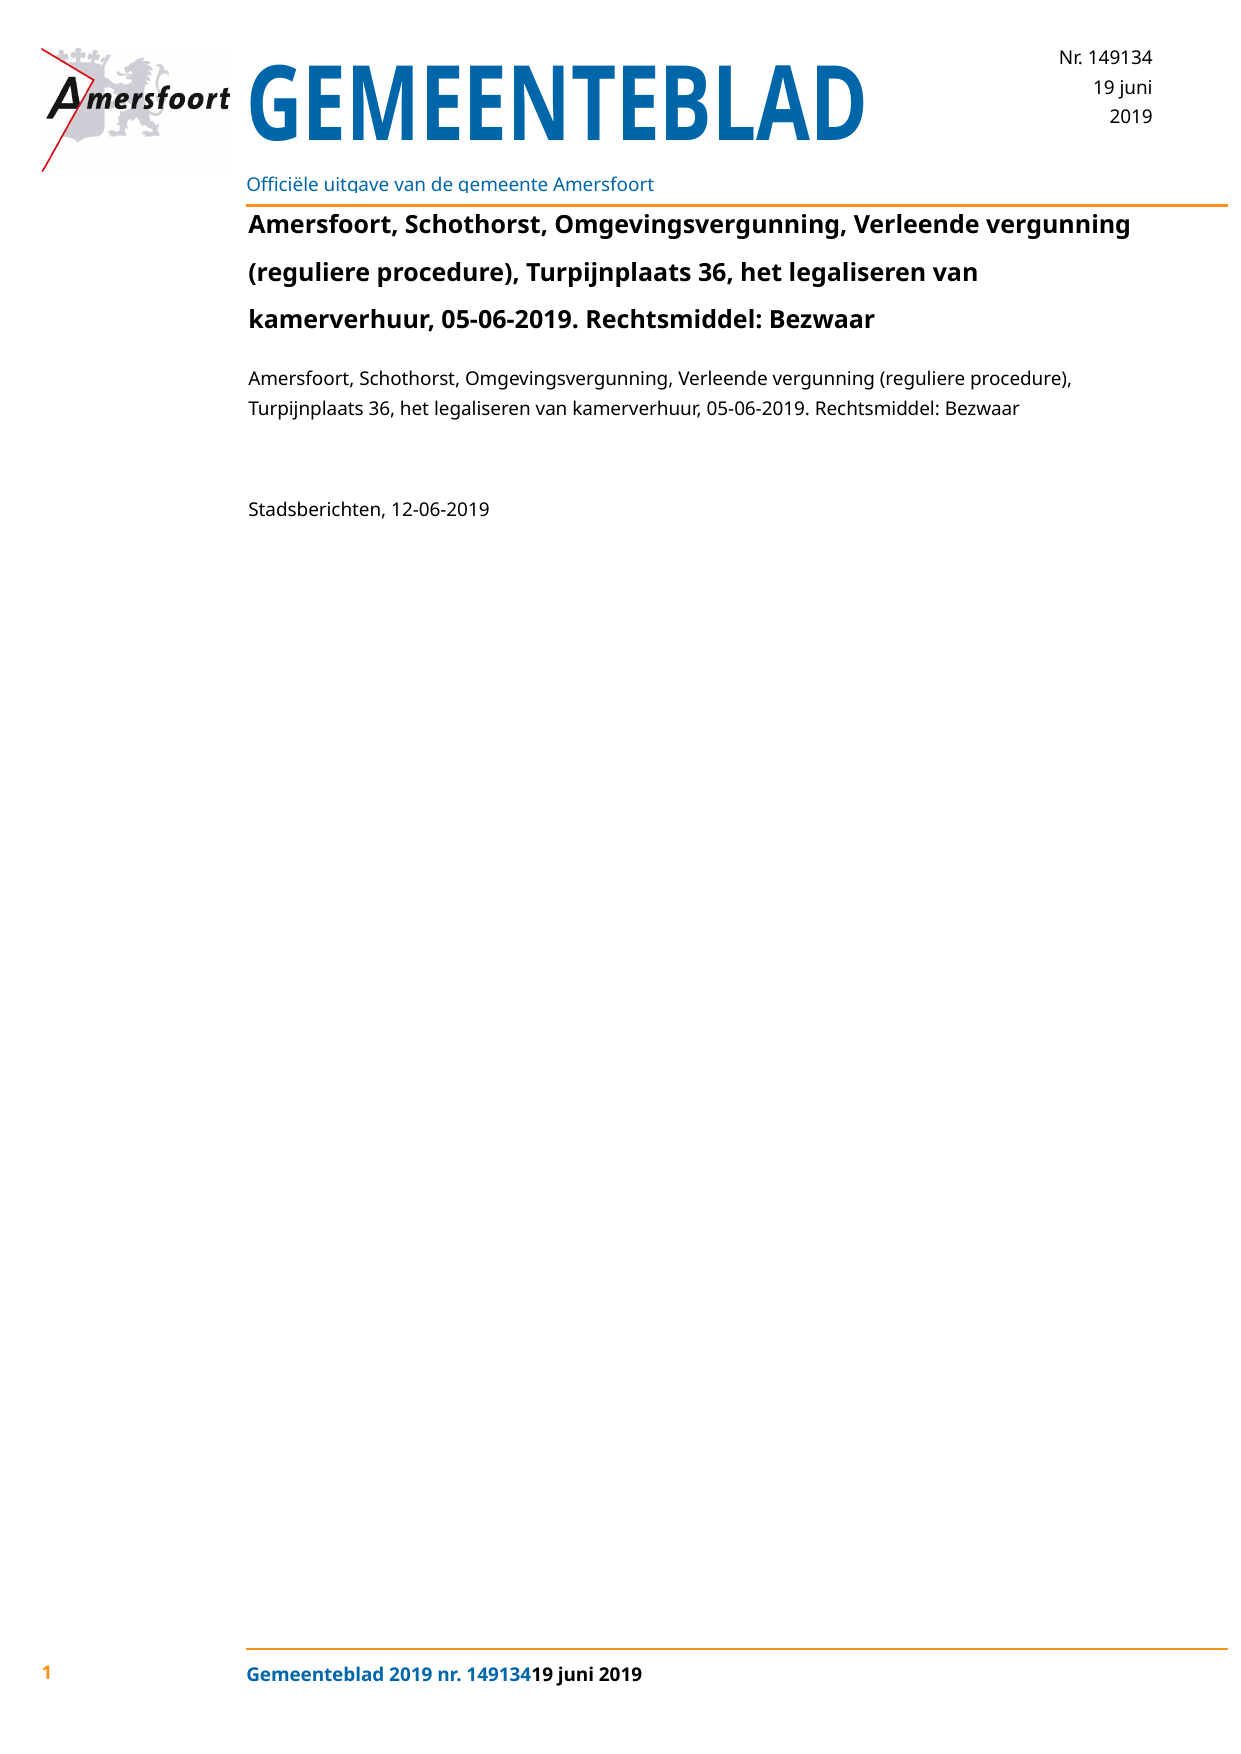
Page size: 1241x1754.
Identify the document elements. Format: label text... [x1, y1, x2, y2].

text Stadsberichten, 12-06-2019 [248, 496, 1152, 522]
text Amersfoort, Schothorst, Omgevingsvergunning, Verleende vergunning (reguliere procedure), Turpijnplaats 36, het legaliseren van kamerverhuur, 05-06-2019. Rechtsmiddel: Bezwaar [248, 366, 1152, 421]
text Amersfoort, Schothorst, Omgevingsvergunning, Verleende vergunning (reguliere procedure), Turpijnplaats 36, het legaliseren van kamerverhuur, 05-06-2019. Rechtsmiddel: Bezwaar [248, 207, 1152, 336]
picture [41, 47, 231, 172]
